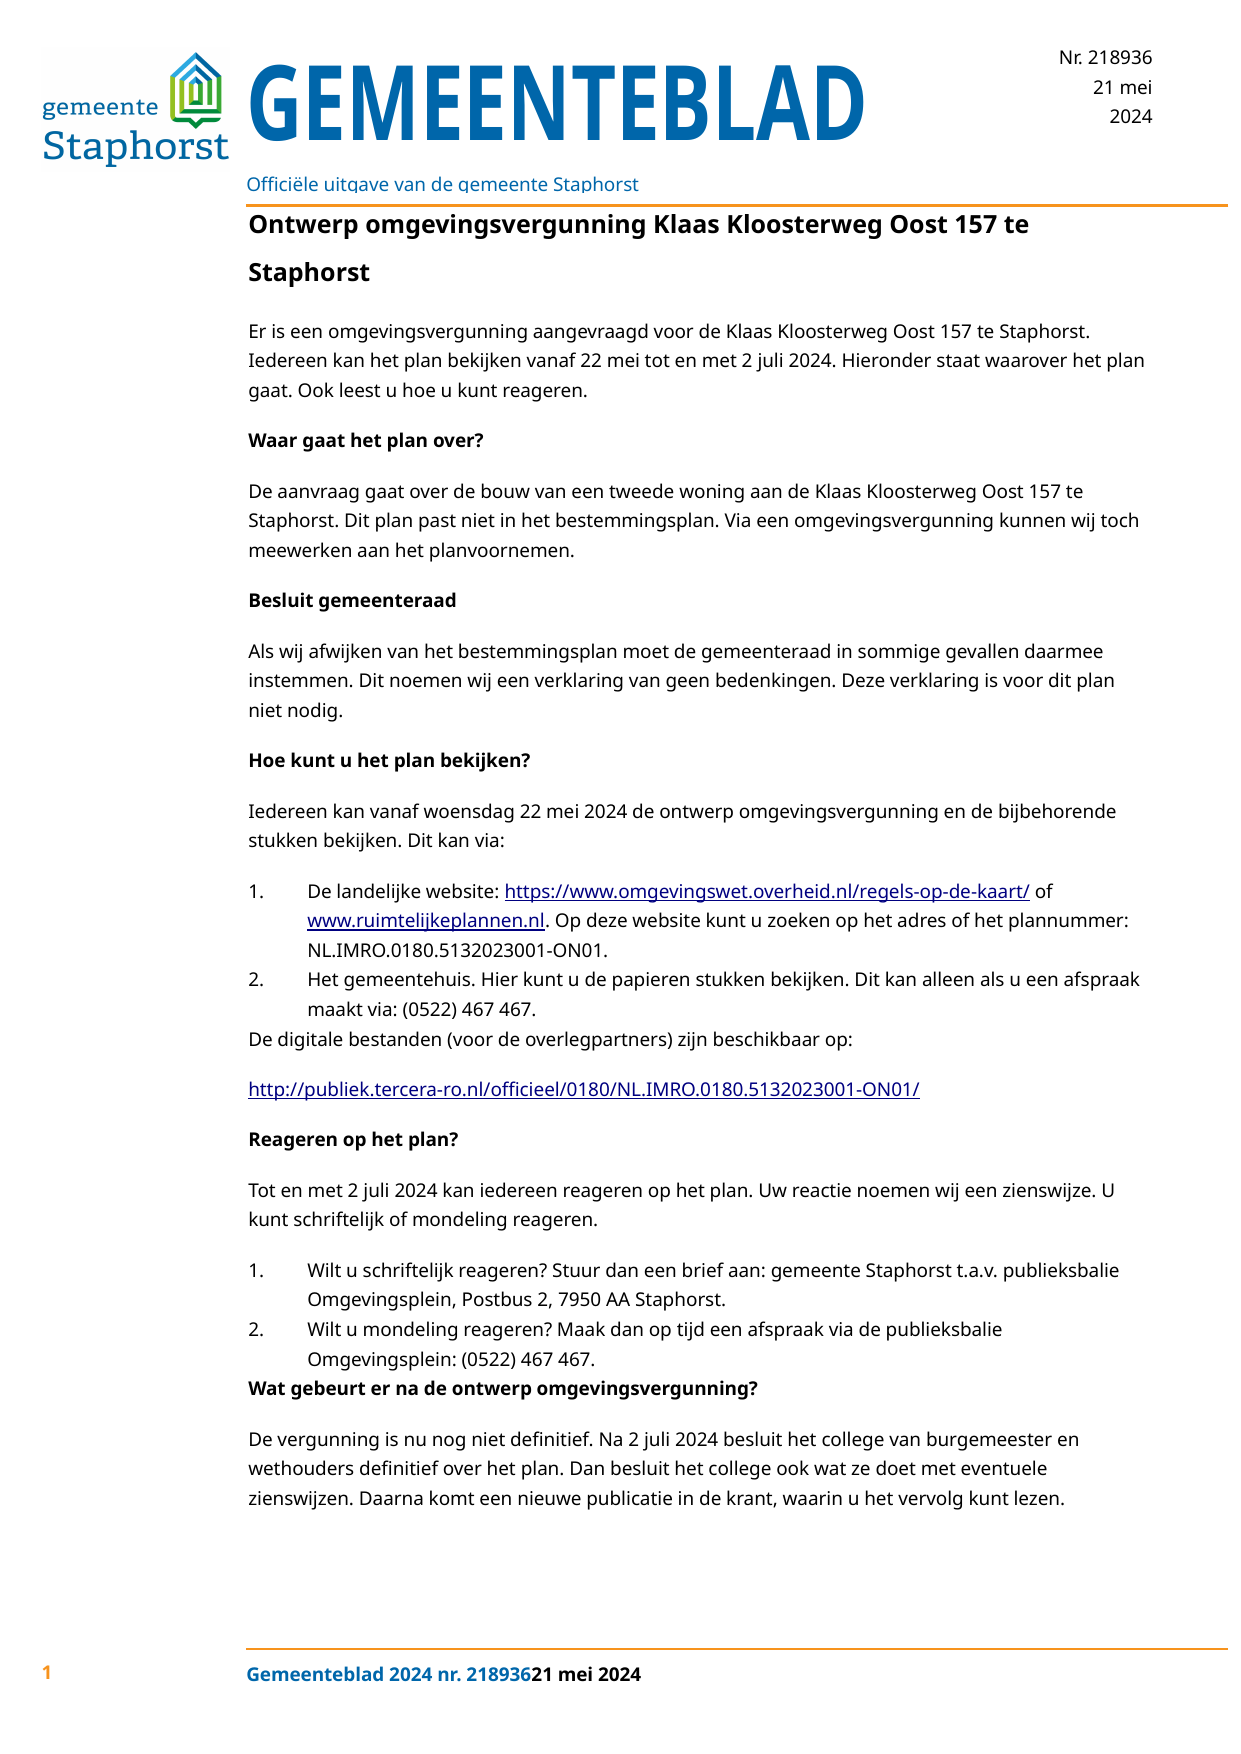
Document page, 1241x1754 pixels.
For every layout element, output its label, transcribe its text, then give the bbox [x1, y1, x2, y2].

text Ontwerp omgevingsvergunning Klaas Kloosterweg Oost 157 te Staphorst [248, 207, 1152, 288]
text Besluit gemeenteraad [248, 587, 1152, 613]
text Er is een omgevingsvergunning aangevraagd voor de Klaas Kloosterweg Oost 157 te Staphorst. Iedereen kan het plan bekijken vanaf 22 mei tot en met 2 juli 2024. Hieronder staat waarover het plan gaat. Ook leest u hoe u kunt reageren. [248, 318, 1152, 403]
picture [41, 47, 231, 172]
text De digitale bestanden (voor de overlegpartners) zijn beschikbaar op: [248, 1026, 1152, 1052]
text De aanvraag gaat over de bouw van een tweede woning aan de Klaas Kloosterweg Oost 157 te Staphorst. Dit plan past niet in het bestemmingsplan. Via een omgevingsvergunning kunnen wij toch meewerken aan het planvoornemen. [248, 478, 1152, 563]
text Als wij afwijken van het bestemmingsplan moet de gemeenteraad in sommige gevallen daarmee instemmen. Dit noemen wij een verklaring van geen bedenkingen. Deze verklaring is voor dit plan niet nodig. [248, 638, 1152, 723]
list Wilt u mondeling reageren? Maak dan op tijd een afspraak via de publieksbalie Omgevingsplein: (0522) 467 467. [248, 1316, 1152, 1372]
list Het gemeentehuis. Hier kunt u de papieren stukken bekijken. Dit kan alleen als u een afspraak maakt via: (0522) 467 467. [248, 967, 1152, 1022]
text Hoe kunt u het plan bekijken? [248, 747, 1152, 773]
text Waar gaat het plan over? [248, 427, 1152, 453]
text http://publiek.tercera-ro.nl/officieel/0180/NL.IMRO.0180.5132023001-ON01/ [248, 1076, 1152, 1102]
list De landelijke website: https://www.omgevingswet.overheid.nl/regels-op-de-kaart/ of www.ruimtelijkeplannen.nl. Op deze website kunt u zoeken op het adres of het plannummer: NL.IMRO.0180.5132023001-ON01. [248, 878, 1152, 963]
text De vergunning is nu nog niet definitief. Na 2 juli 2024 besluit het college van burgemeester en wethouders definitief over het plan. Dan besluit het college ook wat ze doet met eventuele zienswijzen. Daarna komt een nieuwe publicatie in de krant, waarin u het vervolg kunt lezen. [248, 1426, 1152, 1511]
text Reageren op het plan? [248, 1127, 1152, 1152]
list Wilt u schriftelijk reageren? Stuur dan een brief aan: gemeente Staphorst t.a.v. publieksbalie Omgevingsplein, Postbus 2, 7950 AA Staphorst. [248, 1257, 1152, 1312]
text Tot en met 2 juli 2024 kan iedereen reageren op het plan. Uw reactie noemen wij een zienswijze. U kunt schriftelijk of mondeling reageren. [248, 1177, 1152, 1232]
text Iedereen kan vanaf woensdag 22 mei 2024 de ontwerp omgevingsvergunning en de bijbehorende stukken bekijken. Dit kan via: [248, 798, 1152, 853]
text Wat gebeurt er na de ontwerp omgevingsvergunning? [248, 1375, 1152, 1401]
